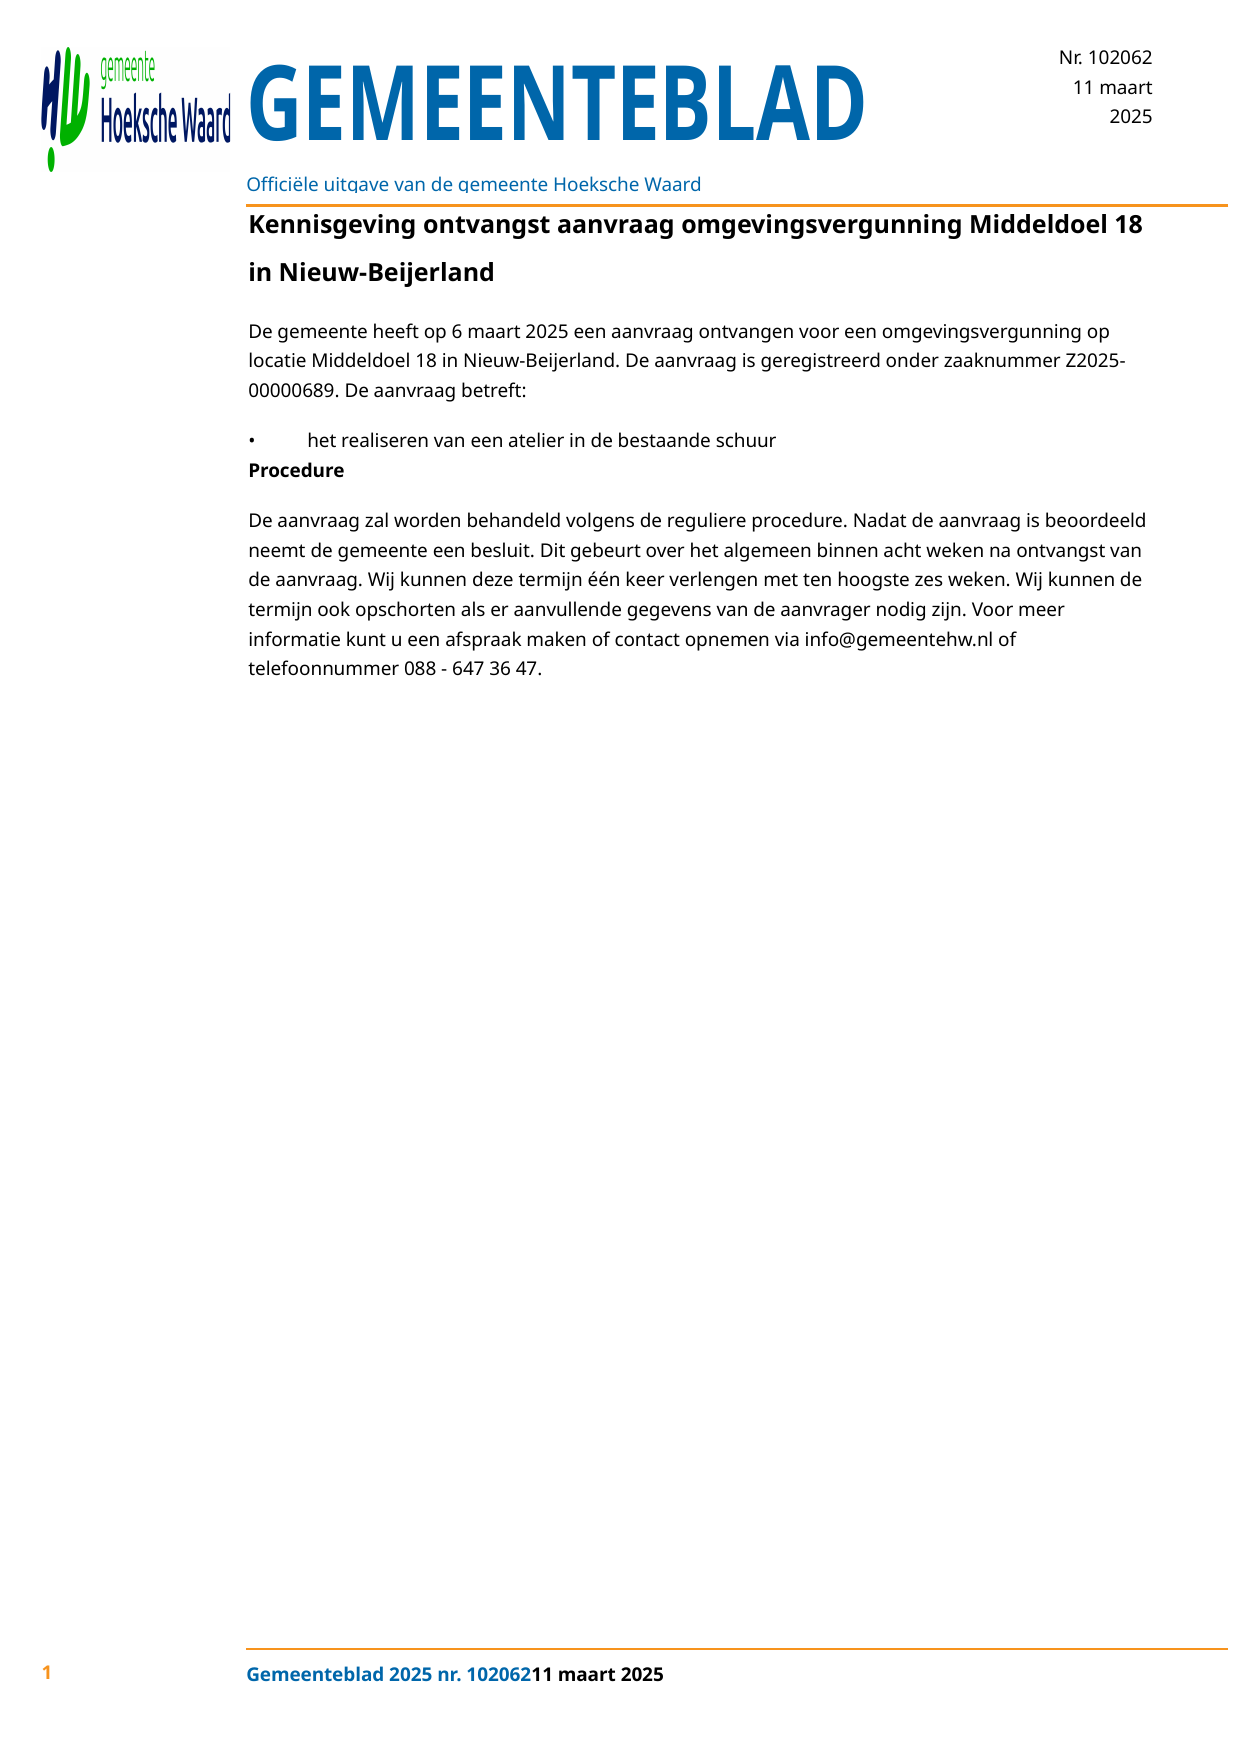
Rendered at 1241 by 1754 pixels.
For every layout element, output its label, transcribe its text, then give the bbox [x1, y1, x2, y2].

picture [41, 47, 231, 172]
text De aanvraag zal worden behandeld volgens de reguliere procedure. Nadat de aanvraag is beoordeeld neemt de gemeente een besluit. Dit gebeurt over het algemeen binnen acht weken na ontvangst van de aanvraag. Wij kunnen deze termijn één keer verlengen met ten hoogste zes weken. Wij kunnen de termijn ook opschorten als er aanvullende gegevens van de aanvrager nodig zijn. Voor meer informatie kunt u een afspraak maken of contact opnemen via info@gemeentehw.nl of telefoonnummer 088 - 647 36 47. [248, 507, 1152, 681]
text De gemeente heeft op 6 maart 2025 een aanvraag ontvangen voor een omgevingsvergunning op locatie Middeldoel 18 in Nieuw-Beijerland. De aanvraag is geregistreerd onder zaaknummer Z2025-00000689. De aanvraag betreft: [248, 318, 1152, 403]
text Kennisgeving ontvangst aanvraag omgevingsvergunning Middeldoel 18 in Nieuw-Beijerland [248, 207, 1152, 288]
text Procedure [248, 457, 1152, 483]
list het realiseren van een atelier in de bestaande schuur [248, 427, 1152, 453]
